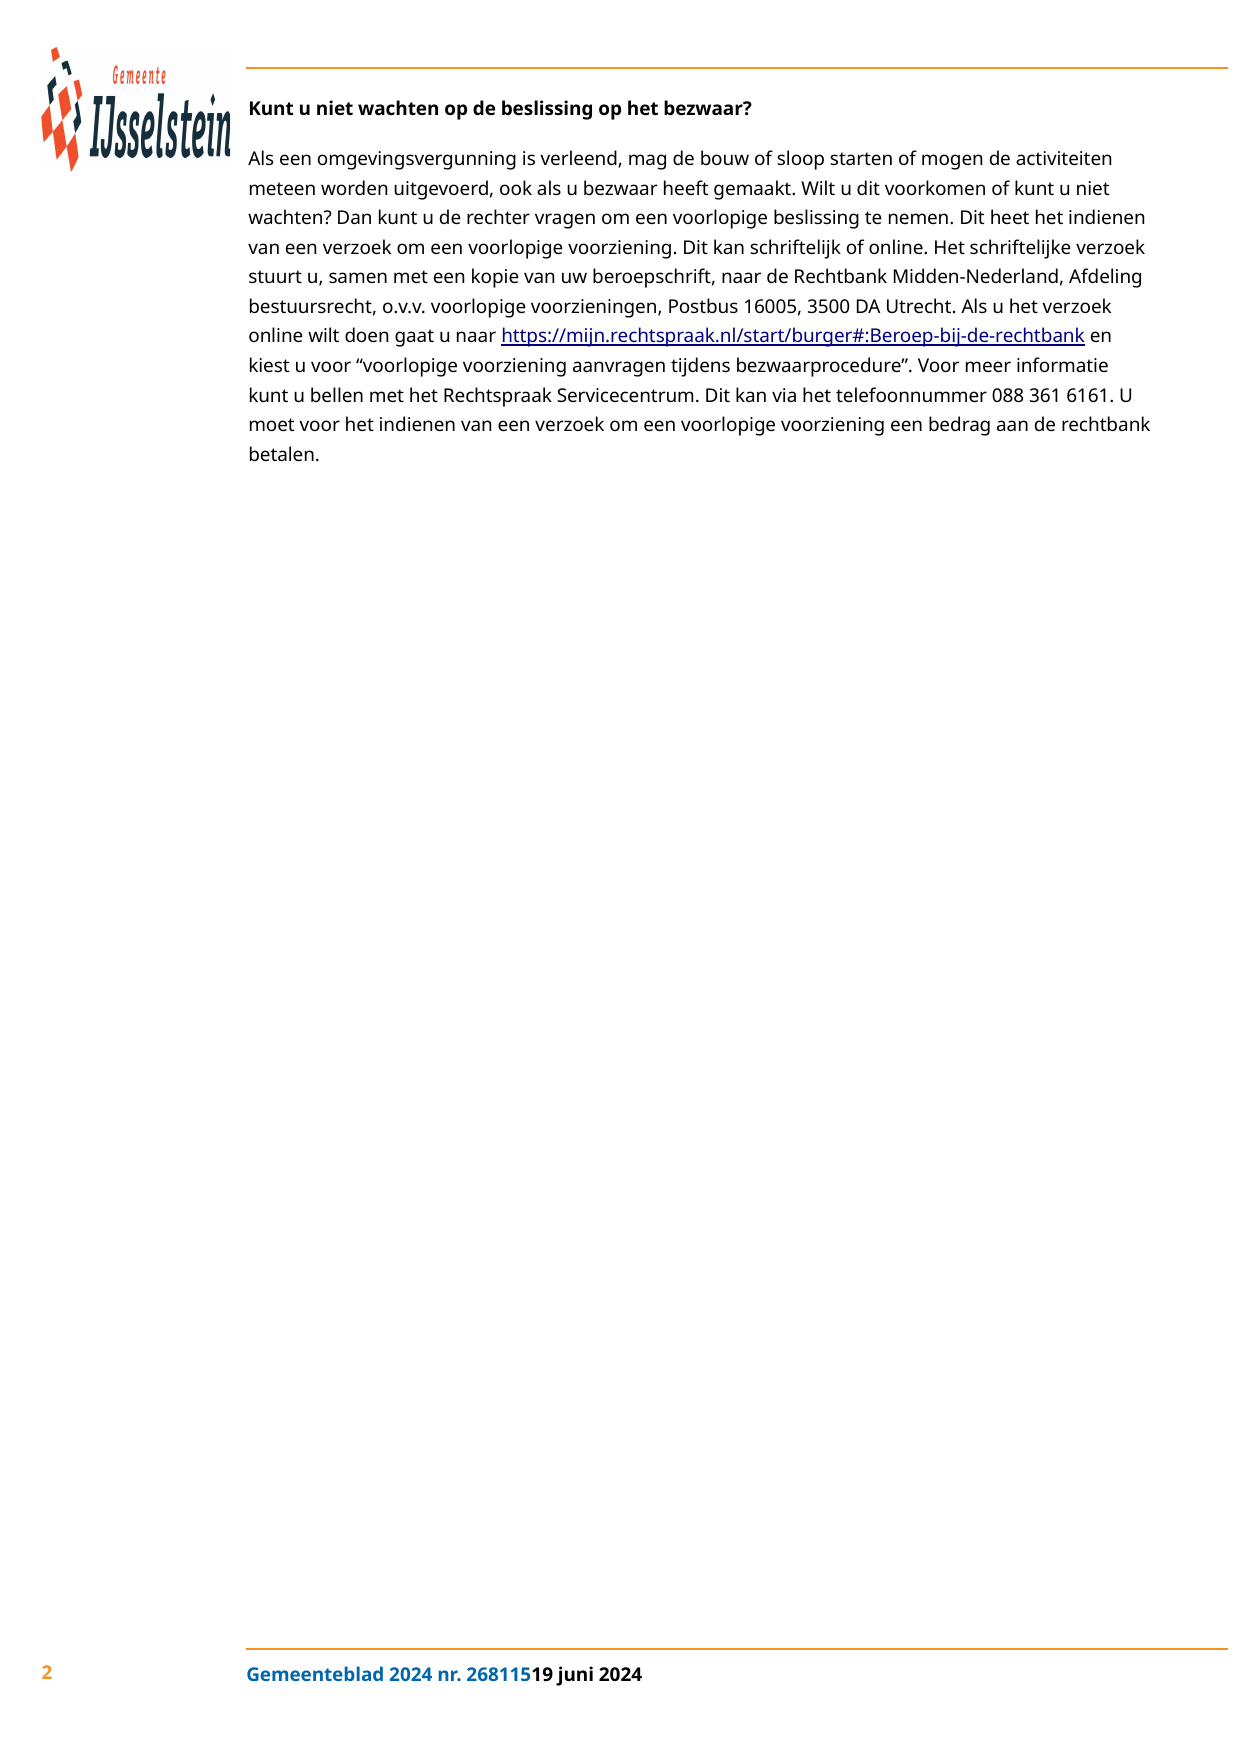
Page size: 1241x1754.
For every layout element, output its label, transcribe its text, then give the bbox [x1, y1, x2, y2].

text Kunt u niet wachten op de beslissing op het bezwaar? [248, 95, 1152, 121]
text Als een omgevingsvergunning is verleend, mag de bouw of sloop starten of mogen de activiteiten meteen worden uitgevoerd, ook als u bezwaar heeft gemaakt. Wilt u dit voorkomen of kunt u niet wachten? Dan kunt u de rechter vragen om een voorlopige beslissing te nemen. Dit heet het indienen van een verzoek om een voorlopige voorziening. Dit kan schriftelijk of online. Het schriftelijke verzoek stuurt u, samen met een kopie van uw beroepschrift, naar de Rechtbank Midden-Nederland, Afdeling bestuursrecht, o.v.v. voorlopige voorzieningen, Postbus 16005, 3500 DA Utrecht. Als u het verzoek online wilt doen gaat u naar https://mijn.rechtspraak.nl/start/burger#:Beroep-bij-de-rechtbank en kiest u voor “voorlopige voorziening aanvragen tijdens bezwaarprocedure”. Voor meer informatie kunt u bellen met het Rechtspraak Servicecentrum. Dit kan via het telefoonnummer 088 361 6161. U moet voor het indienen van een verzoek om een voorlopige voorziening een bedrag aan de rechtbank betalen. [248, 145, 1152, 467]
picture [41, 47, 231, 172]
